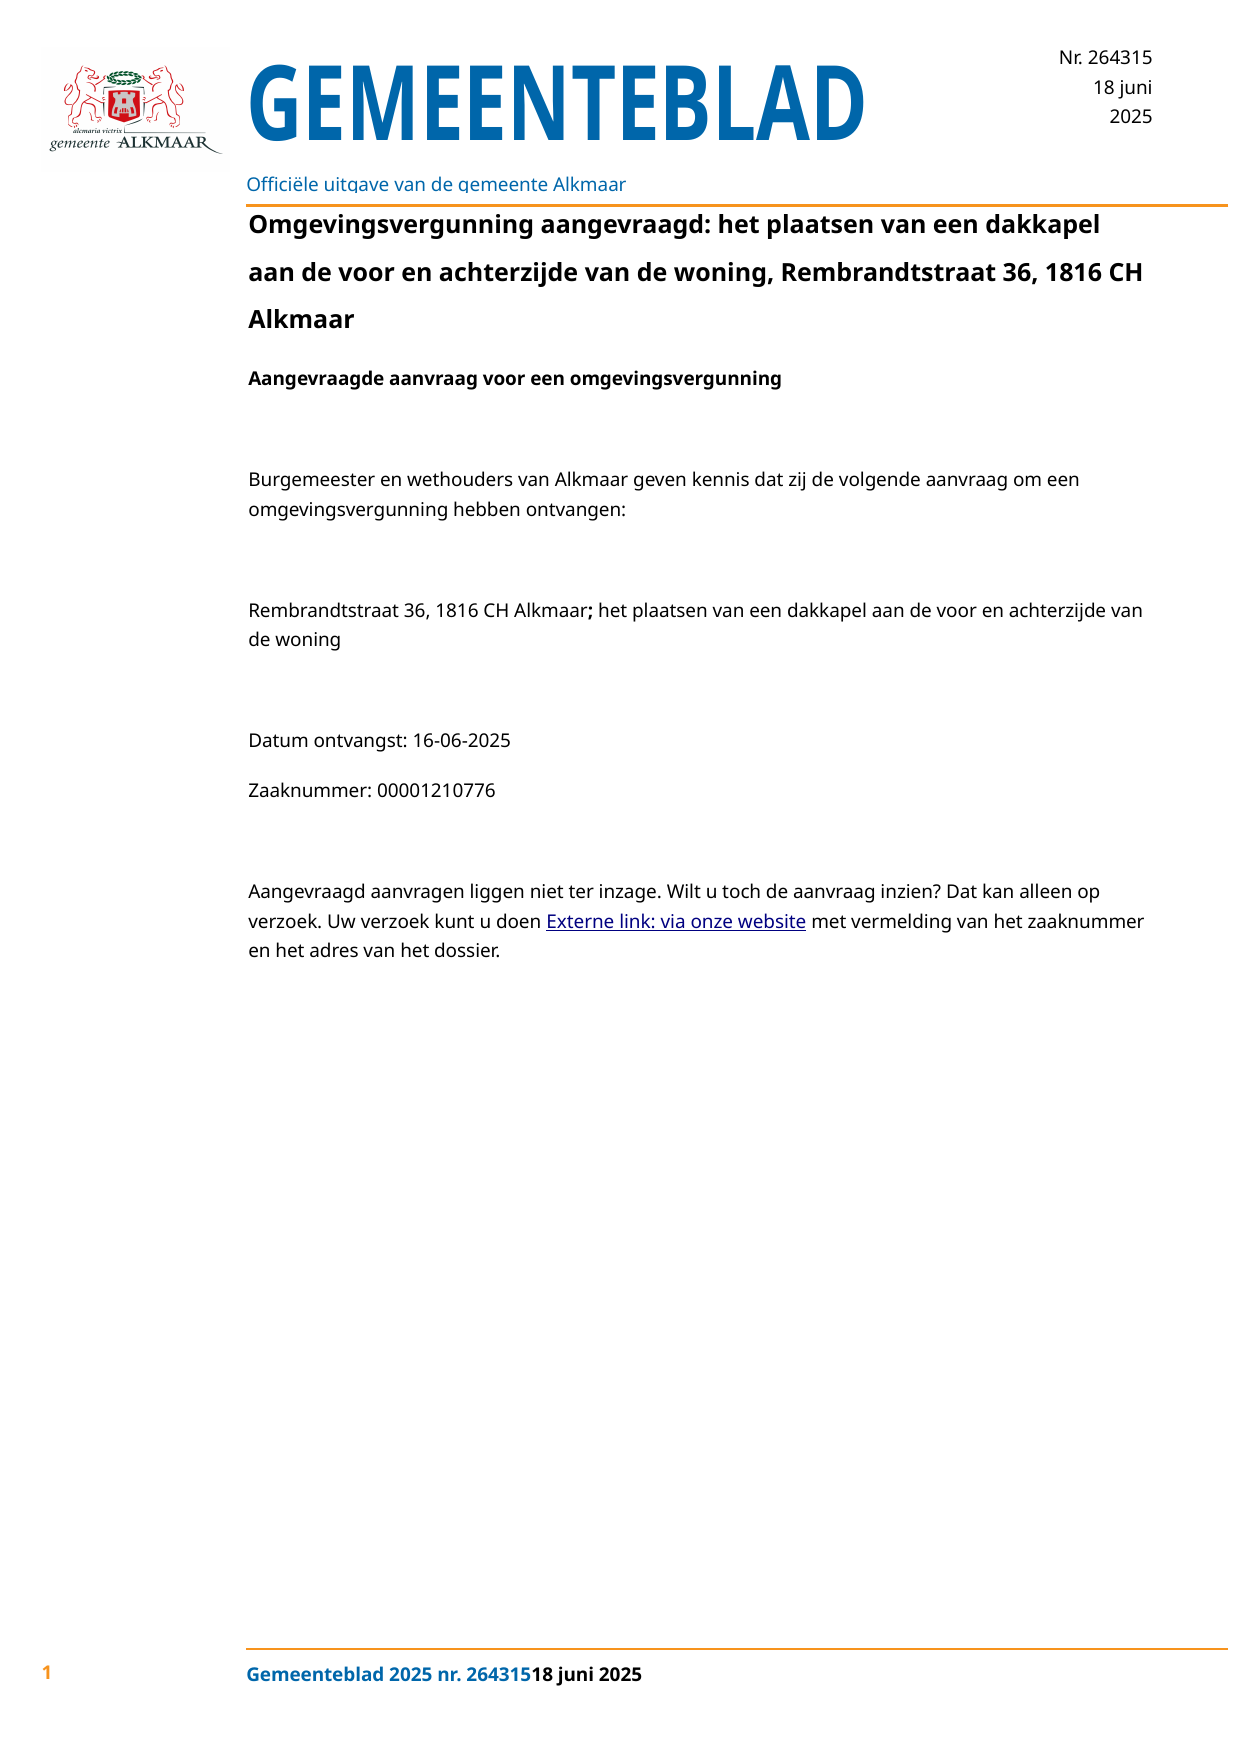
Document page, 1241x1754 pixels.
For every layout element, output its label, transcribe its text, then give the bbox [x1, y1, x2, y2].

text Rembrandtstraat 36, 1816 CH Alkmaar; het plaatsen van een dakkapel aan de voor en achterzijde van de woning [248, 597, 1152, 652]
text Datum ontvangst: 16-06-2025 [248, 727, 1152, 753]
text Zaaknummer: 00001210776 [248, 778, 1152, 803]
text Aangevraagde aanvraag voor een omgevingsvergunning [248, 366, 1152, 391]
text Burgemeester en wethouders van Alkmaar geven kennis dat zij de volgende aanvraag om een omgevingsvergunning hebben ontvangen: [248, 466, 1152, 522]
picture [41, 47, 231, 172]
text Omgevingsvergunning aangevraagd: het plaatsen van een dakkapel aan de voor en achterzijde van de woning, Rembrandtstraat 36, 1816 CH Alkmaar [248, 207, 1152, 336]
text Aangevraagd aanvragen liggen niet ter inzage. Wilt u toch de aanvraag inzien? Dat kan alleen op verzoek. Uw verzoek kunt u doen Externe link: via onze website met vermelding van het zaaknummer en het adres van het dossier. [248, 878, 1152, 963]
